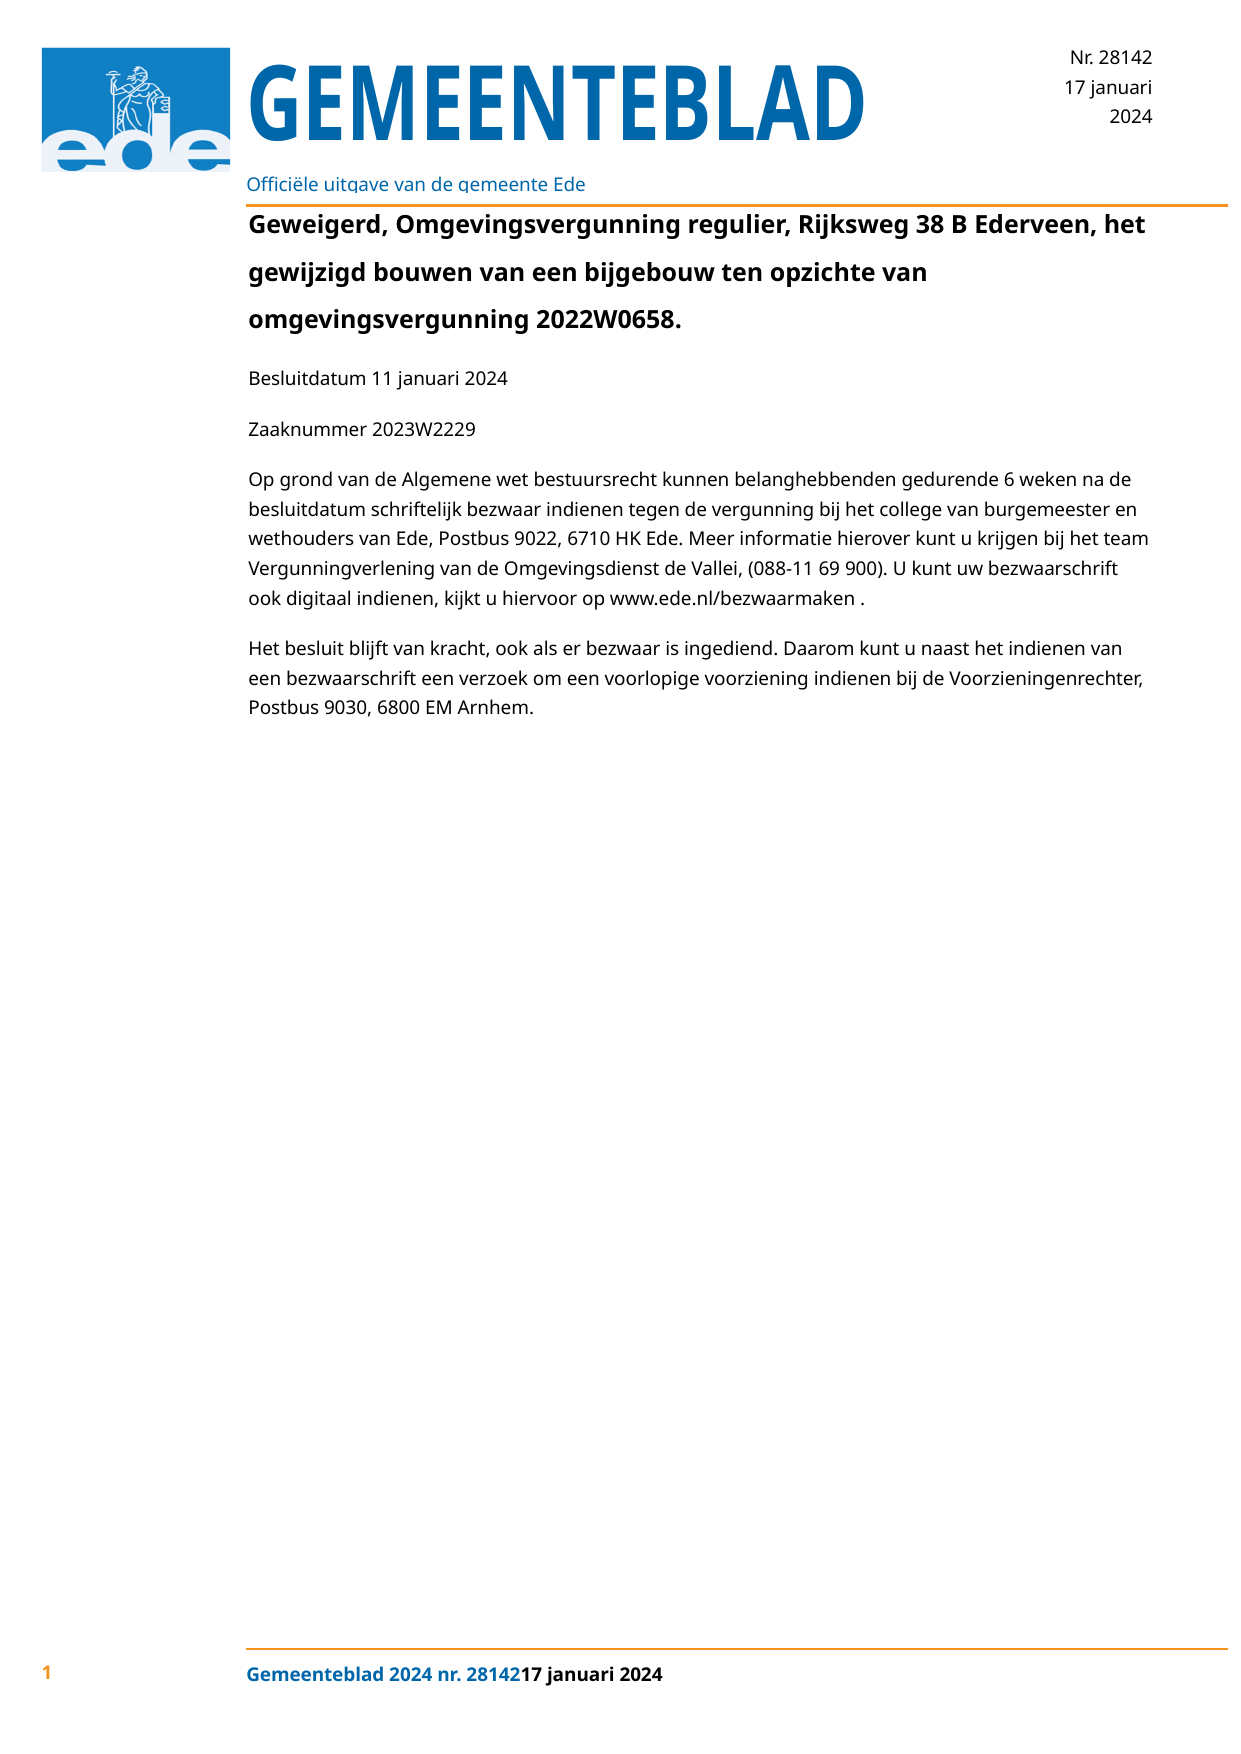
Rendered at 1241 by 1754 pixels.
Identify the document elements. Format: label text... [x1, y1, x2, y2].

text Het besluit blijft van kracht, ook als er bezwaar is ingediend. Daarom kunt u naast het indienen van een bezwaarschrift een verzoek om een voorlopige voorziening indienen bij de Voorzieningenrechter, Postbus 9030, 6800 EM Arnhem. [248, 635, 1152, 720]
picture [41, 47, 231, 172]
text Op grond van de Algemene wet bestuursrecht kunnen belanghebbenden gedurende 6 weken na de besluitdatum schriftelijk bezwaar indienen tegen de vergunning bij het college van burgemeester en wethouders van Ede, Postbus 9022, 6710 HK Ede. Meer informatie hierover kunt u krijgen bij het team Vergunningverlening van de Omgevingsdienst de Vallei, (088-11 69 900). U kunt uw bezwaarschrift ook digitaal indienen, kijkt u hiervoor op www.ede.nl/bezwaarmaken . [248, 466, 1152, 610]
text Besluitdatum 11 januari 2024 [248, 366, 1152, 391]
text Geweigerd, Omgevingsvergunning regulier, Rijksweg 38 B Ederveen, het gewijzigd bouwen van een bijgebouw ten opzichte van omgevingsvergunning 2022W0658. [248, 207, 1152, 336]
text Zaaknummer 2023W2229 [248, 416, 1152, 442]
